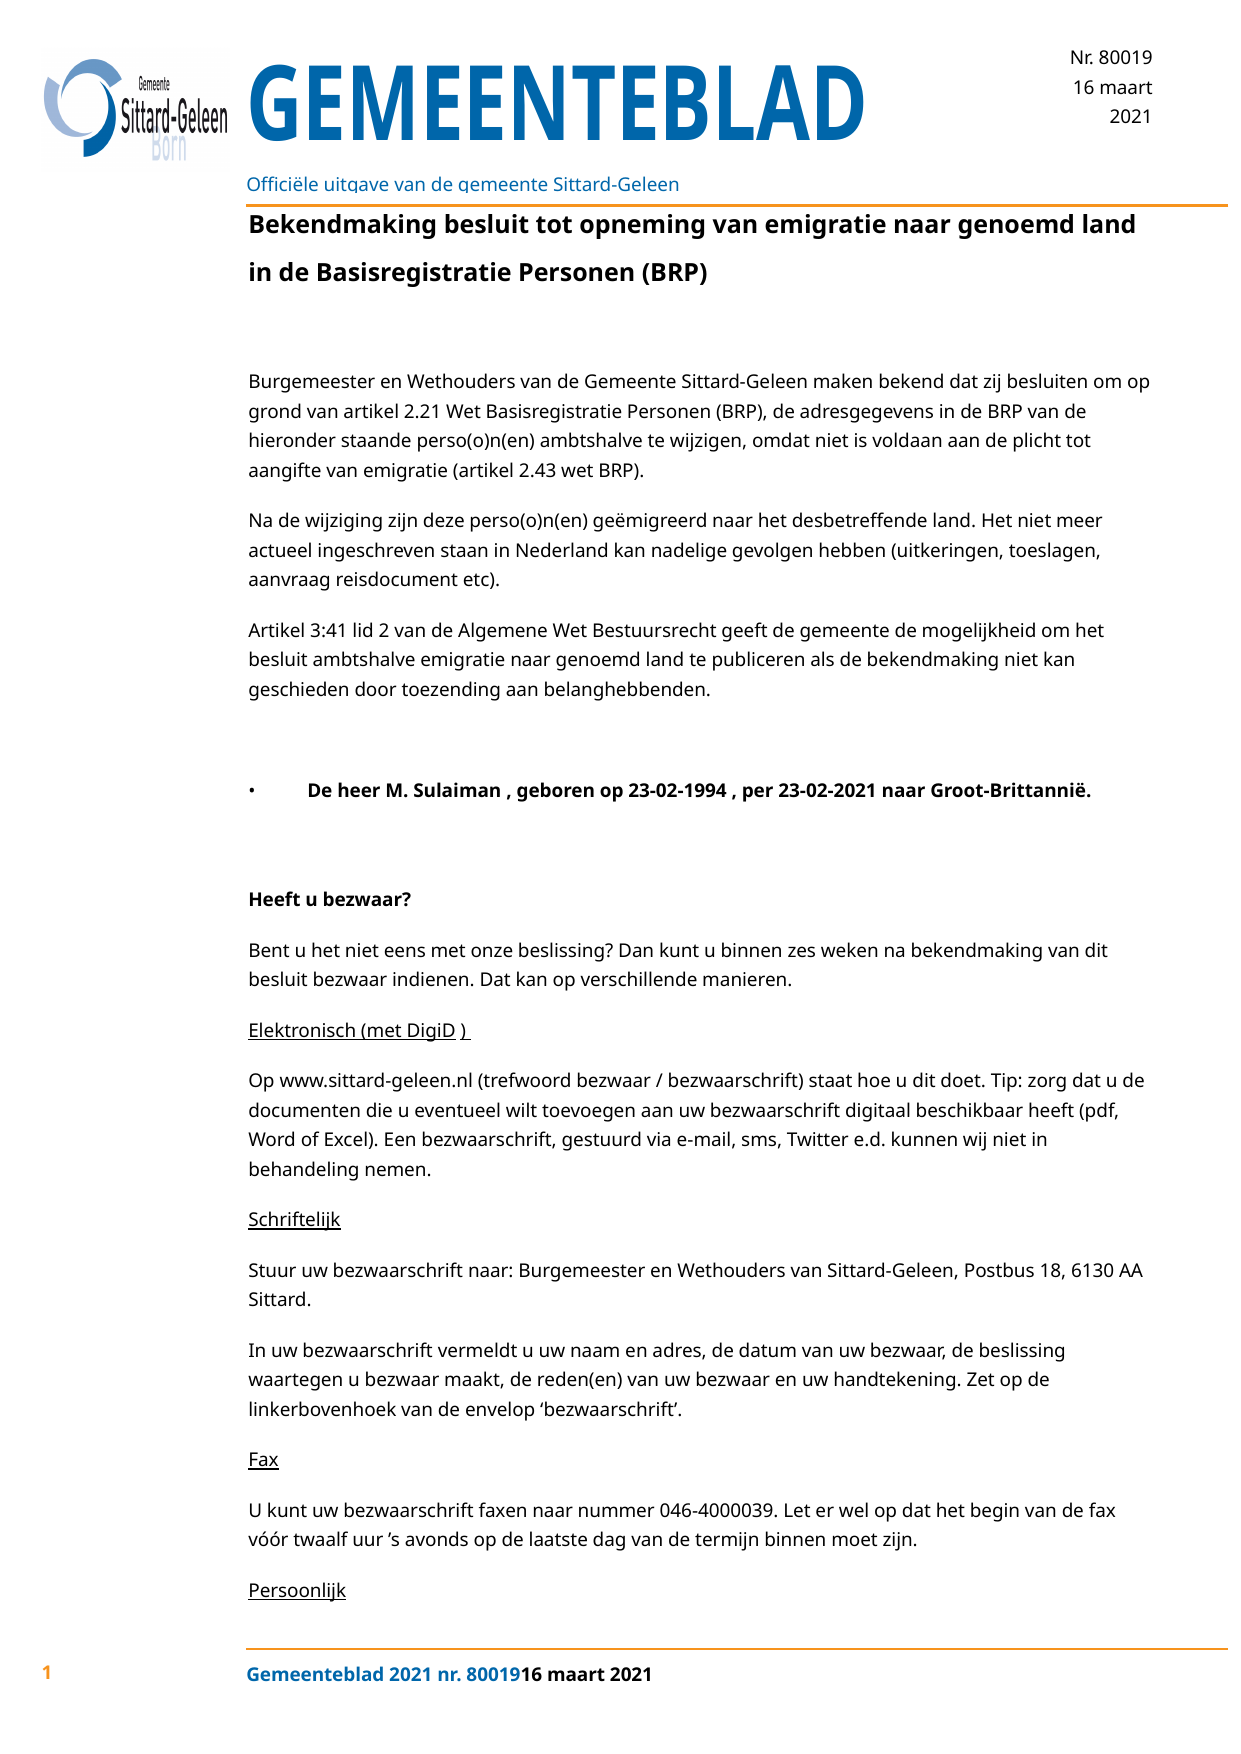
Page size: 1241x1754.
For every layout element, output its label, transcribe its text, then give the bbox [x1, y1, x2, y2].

text Burgemeester en Wethouders van de Gemeente Sittard-Geleen maken bekend dat zij besluiten om op grond van artikel 2.21 Wet Basisregistratie Personen (BRP), de adresgegevens in de BRP van de hieronder staande perso(o)n(en) ambtshalve te wijzigen, omdat niet is voldaan aan de plicht tot aangifte van emigratie (artikel 2.43 wet BRP). [248, 368, 1152, 483]
text In uw bezwaarschrift vermeldt u uw naam en adres, de datum van uw bezwaar, de beslissing waartegen u bezwaar maakt, de reden(en) van uw bezwaar en uw handtekening. Zet op de linkerbovenhoek van de envelop ‘bezwaarschrift’. [248, 1337, 1152, 1422]
text Bekendmaking besluit tot opneming van emigratie naar genoemd land in de Basisregistratie Personen (BRP) [248, 207, 1152, 288]
text Op www.sittard-geleen.nl (trefwoord bezwaar / bezwaarschrift) staat hoe u dit doet. Tip: zorg dat u de documenten die u eventueel wilt toevoegen aan uw bezwaarschrift digitaal beschikbaar heeft (pdf, Word of Excel). Een bezwaarschrift, gestuurd via e-mail, sms, Twitter e.d. kunnen wij niet in behandeling nemen. [248, 1067, 1152, 1182]
list De heer M. Sulaiman , geboren op 23-02-1994 , per 23-02-2021 naar Groot-Brittannië. [248, 777, 1152, 803]
picture [41, 47, 231, 172]
text Na de wijziging zijn deze perso(o)n(en) geëmigreerd naar het desbetreffende land. Het niet meer actueel ingeschreven staan in Nederland kan nadelige gevolgen hebben (uitkeringen, toeslagen, aanvraag reisdocument etc). [248, 507, 1152, 592]
text Persoonlijk [248, 1577, 1152, 1603]
text Elektronisch (met DigiD ) [248, 1017, 1152, 1043]
text Heeft u bezwaar? [248, 887, 1152, 912]
text Artikel 3:41 lid 2 van de Algemene Wet Bestuursrecht geeft de gemeente de mogelijkheid om het besluit ambtshalve emigratie naar genoemd land te publiceren als de bekendmaking niet kan geschieden door toezending aan belanghebbenden. [248, 617, 1152, 702]
text Fax [248, 1447, 1152, 1472]
text Stuur uw bezwaarschrift naar: Burgemeester en Wethouders van Sittard-Geleen, Postbus 18, 6130 AA Sittard. [248, 1257, 1152, 1312]
text U kunt uw bezwaarschrift faxen naar nummer 046-4000039. Let er wel op dat het begin van de fax vóór twaalf uur ’s avonds op de laatste dag van de termijn binnen moet zijn. [248, 1497, 1152, 1552]
text Schriftelijk [248, 1207, 1152, 1232]
text Bent u het niet eens met onze beslissing? Dan kunt u binnen zes weken na bekendmaking van dit besluit bezwaar indienen. Dat kan op verschillende manieren. [248, 937, 1152, 992]
